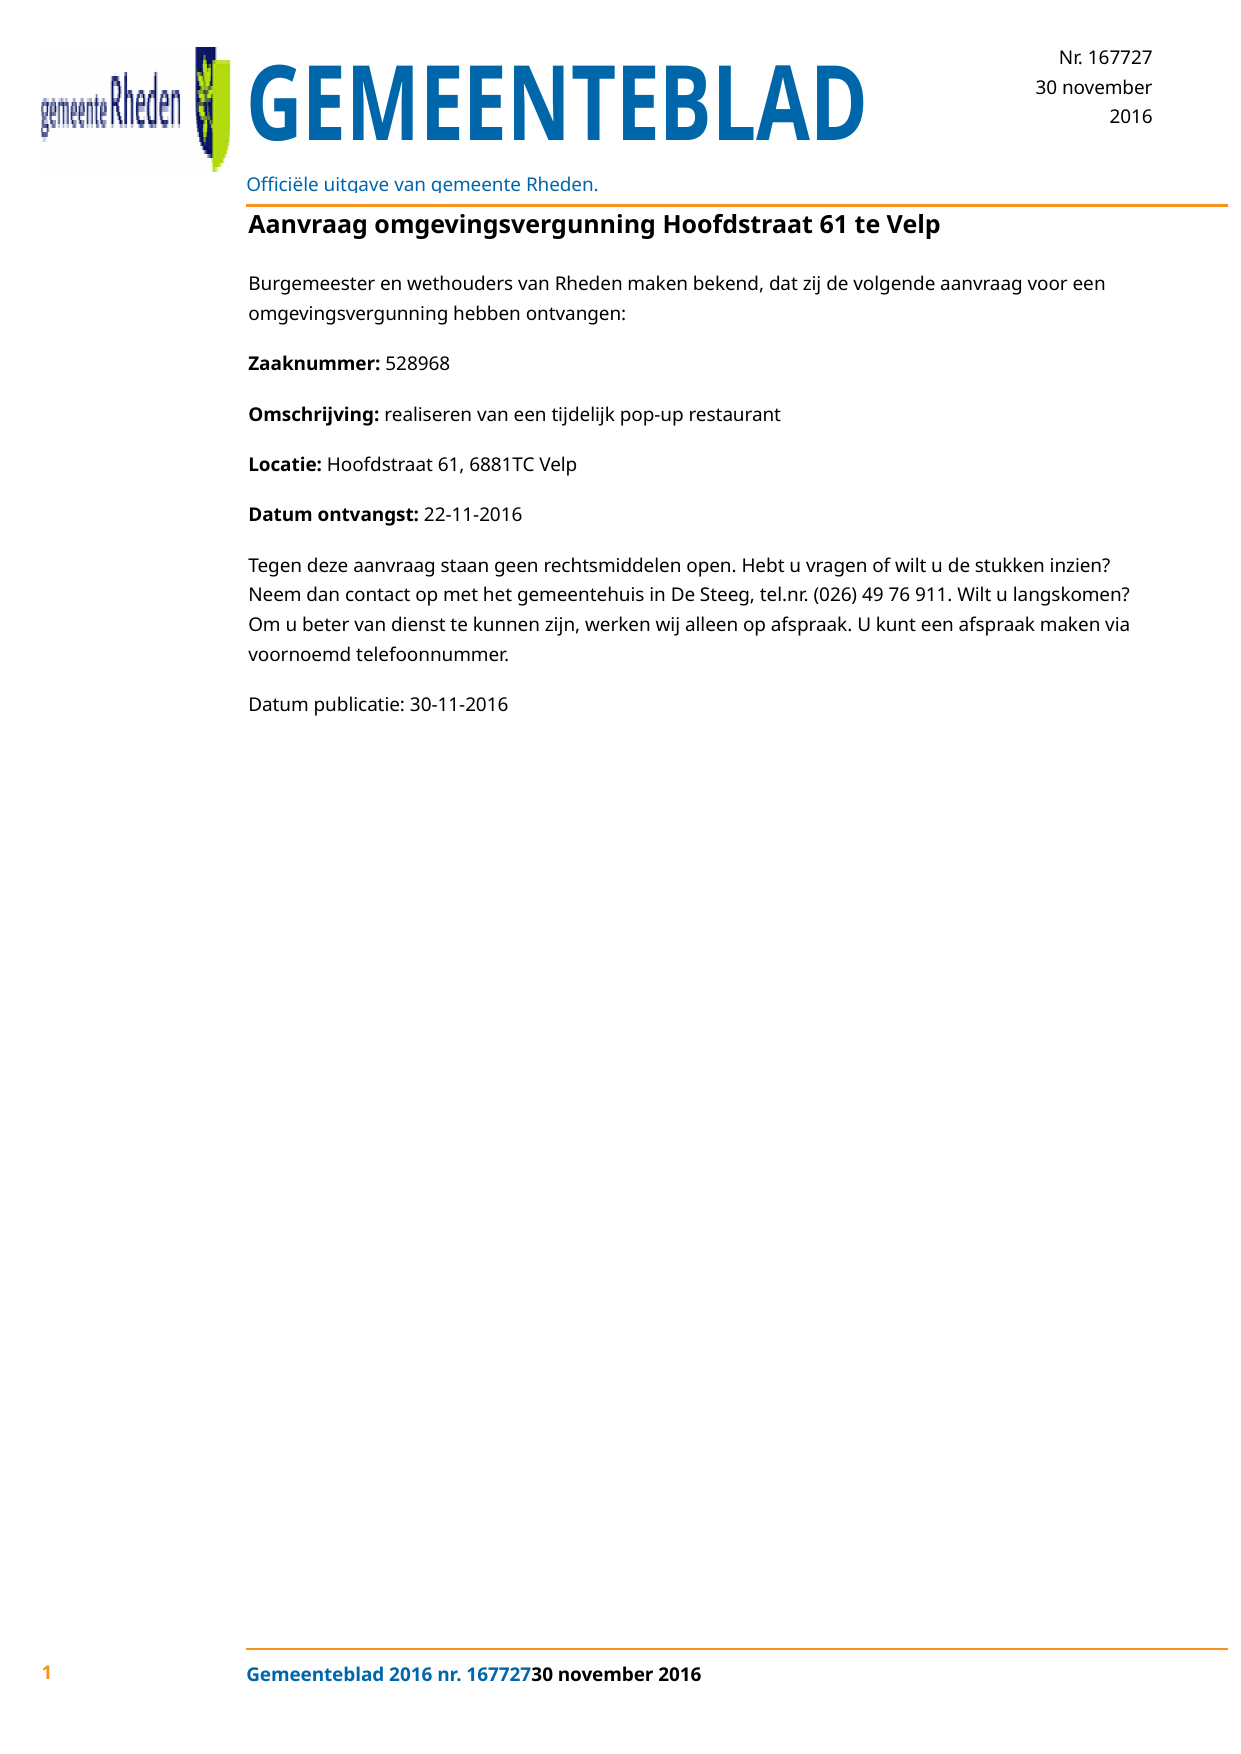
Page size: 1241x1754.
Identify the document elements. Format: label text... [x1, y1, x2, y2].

text Datum publicatie: 30-11-2016 [248, 691, 1152, 717]
text Aanvraag omgevingsvergunning Hoofdstraat 61 te Velp [248, 207, 1152, 241]
text Burgemeester en wethouders van Rheden maken bekend, dat zij de volgende aanvraag voor een omgevingsvergunning hebben ontvangen: [248, 270, 1152, 326]
text Omschrijving: realiseren van een tijdelijk pop-up restaurant [248, 401, 1152, 426]
picture [41, 47, 231, 172]
text Tegen deze aanvraag staan geen rechtsmiddelen open. Hebt u vragen of wilt u de stukken inzien? Neem dan contact op met het gemeentehuis in De Steeg, tel.nr. (026) 49 76 911. Wilt u langskomen? Om u beter van dienst te kunnen zijn, werken wij alleen op afspraak. U kunt een afspraak maken via voornoemd telefoonnummer. [248, 552, 1152, 666]
text Locatie: Hoofdstraat 61, 6881TC Velp [248, 451, 1152, 477]
text Datum ontvangst: 22-11-2016 [248, 502, 1152, 527]
text Zaaknummer: 528968 [248, 350, 1152, 376]
